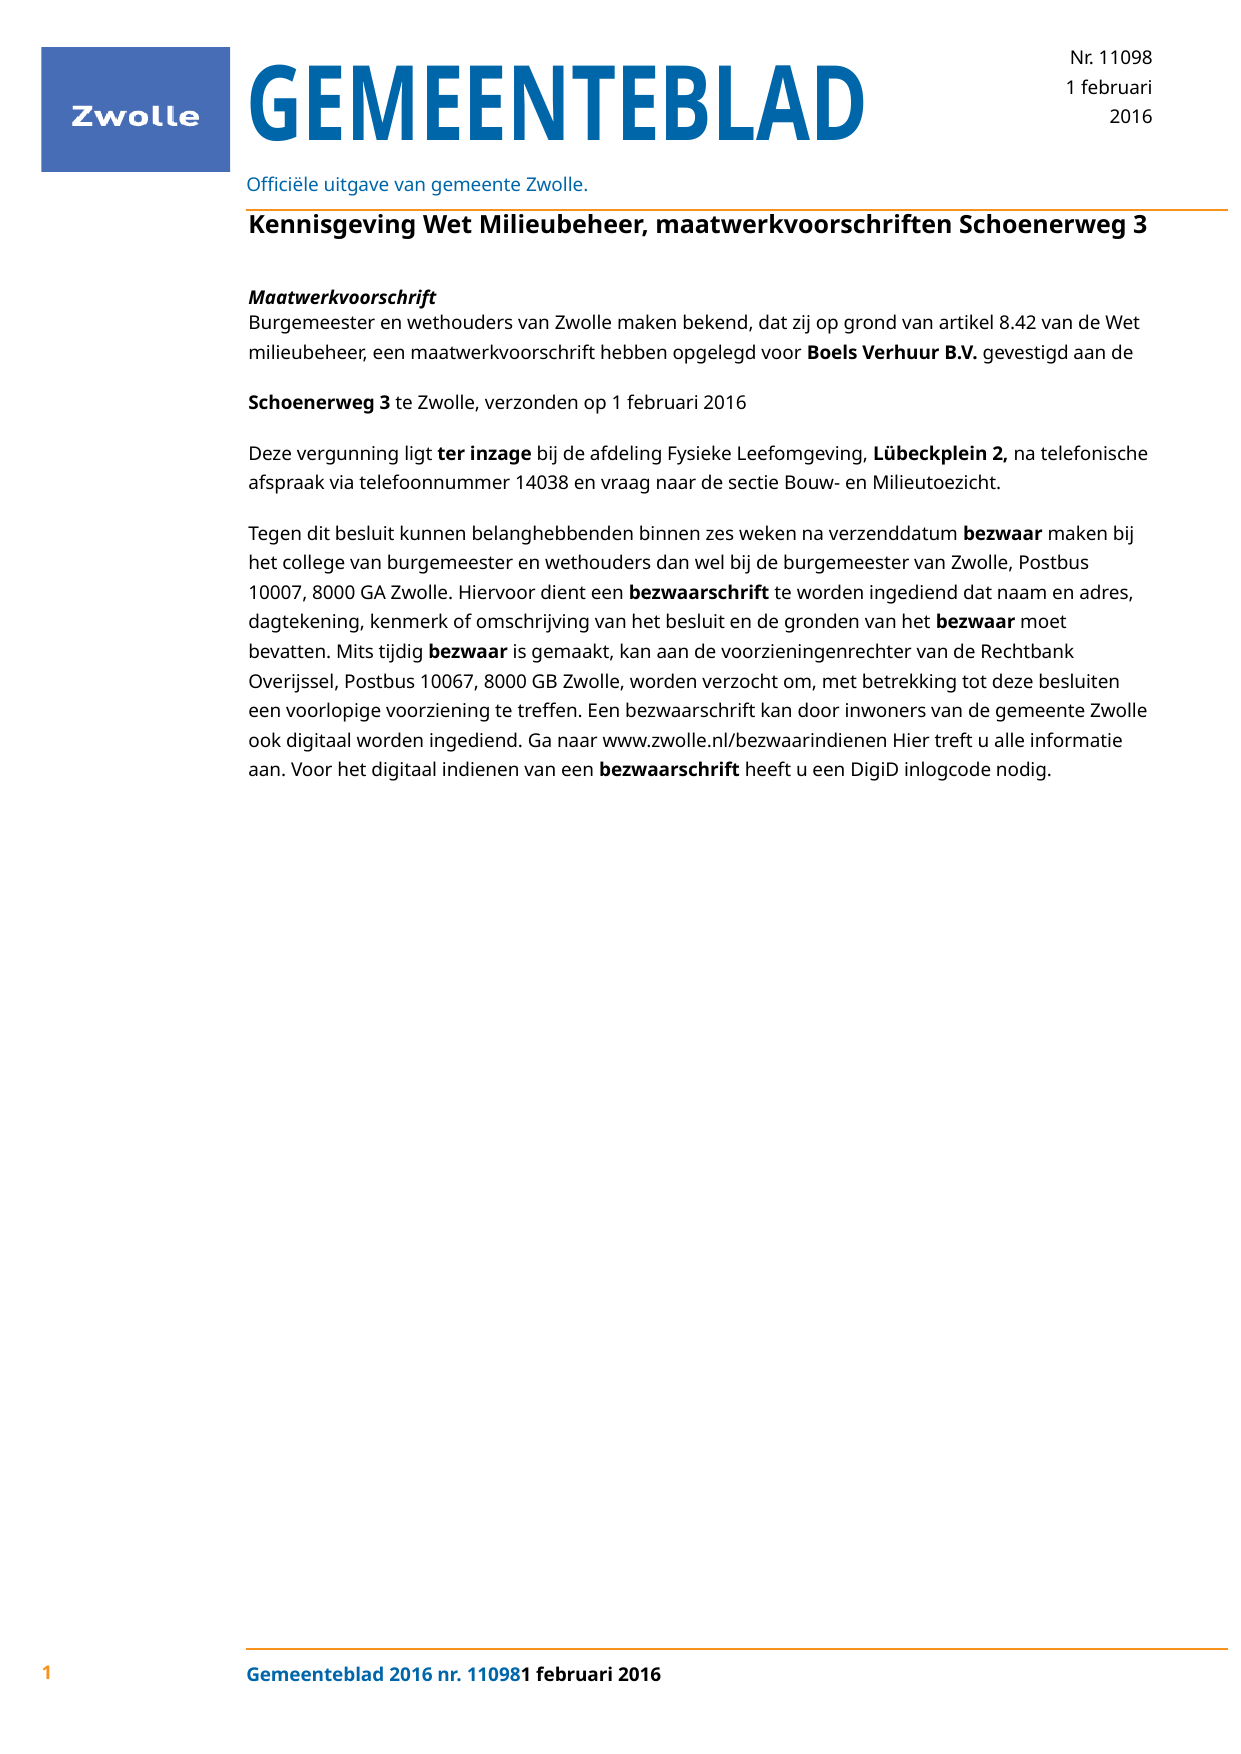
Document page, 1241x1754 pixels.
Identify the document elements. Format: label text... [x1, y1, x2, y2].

text Maatwerkvoorschrift [248, 284, 1152, 309]
text Deze vergunning ligt ter inzage bij de afdeling Fysieke Leefomgeving, Lübeckplein 2, na telefonische afspraak via telefoonnummer 14038 en vraag naar de sectie Bouw- en Milieutoezicht. [248, 440, 1152, 495]
picture [41, 47, 231, 172]
text Burgemeester en wethouders van Zwolle maken bekend, dat zij op grond van artikel 8.42 van de Wet milieubeheer, een maatwerkvoorschrift hebben opgelegd voor Boels Verhuur B.V. gevestigd aan de [248, 309, 1152, 365]
text Kennisgeving Wet Milieubeheer, maatwerkvoorschriften Schoenerweg 3 [248, 211, 1152, 241]
text Tegen dit besluit kunnen belanghebbenden binnen zes weken na verzenddatum bezwaar maken bij het college van burgemeester en wethouders dan wel bij de burgemeester van Zwolle, Postbus 10007, 8000 GA Zwolle. Hiervoor dient een bezwaarschrift te worden ingediend dat naam en adres, dagtekening, kenmerk of omschrijving van het besluit en de gronden van het bezwaar moet bevatten. Mits tijdig bezwaar is gemaakt, kan aan de voorzieningenrechter van de Rechtbank Overijssel, Postbus 10067, 8000 GB Zwolle, worden verzocht om, met betrekking tot deze besluiten een voorlopige voorziening te treffen. Een bezwaarschrift kan door inwoners van de gemeente Zwolle ook digitaal worden ingediend. Ga naar www.zwolle.nl/bezwaarindienen Hier treft u alle informatie aan. Voor het digitaal indienen van een bezwaarschrift heeft u een DigiD inlogcode nodig. [248, 520, 1152, 782]
text Schoenerweg 3 te Zwolle, verzonden op 1 februari 2016 [248, 389, 1152, 415]
